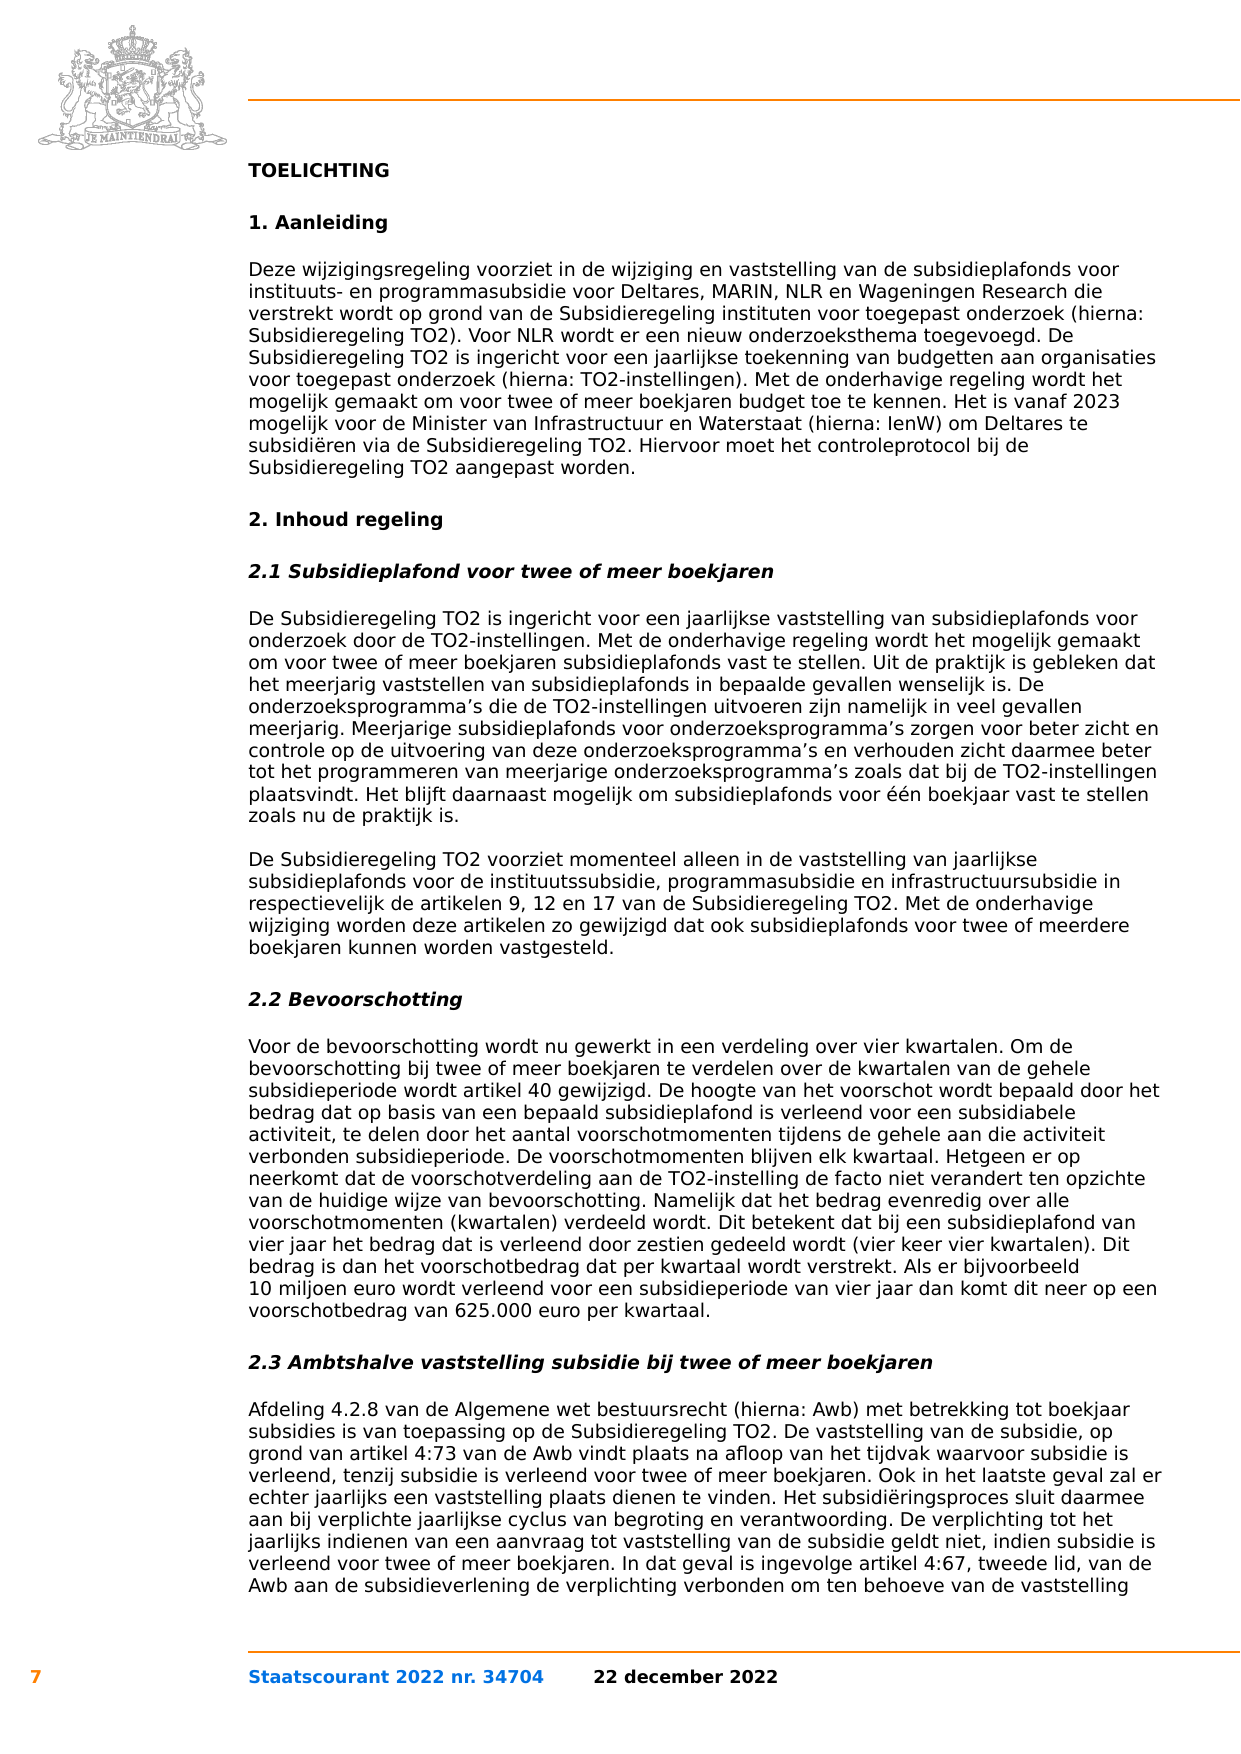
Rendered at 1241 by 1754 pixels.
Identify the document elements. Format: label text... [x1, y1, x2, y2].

subtitle 2.3 Ambtshalve vaststelling subsidie bij twee of meer boekjaren [248, 1352, 1163, 1374]
subtitle 2.1 Subsidieplafond voor twee of meer boekjaren [248, 561, 1163, 583]
subtitle TOELICHTING [248, 160, 1163, 182]
text De Subsidieregeling TO2 is ingericht voor een jaarlijkse vaststelling van subsidieplafonds voor onderzoek door de TO2-instellingen. Met de onderhavige regeling wordt het mogelijk gemaakt om voor twee of meer boekjaren subsidieplafonds vast te stellen. Uit de praktijk is gebleken dat het meerjarig vaststellen van subsidieplafonds in bepaalde gevallen wenselijk is. De onderzoeksprogramma’s die de TO2-instellingen uitvoeren zijn namelijk in veel gevallen meerjarig. Meerjarige subsidieplafonds voor onderzoeksprogramma’s zorgen voor beter zicht en controle op de uitvoering van deze onderzoeksprogramma’s en verhouden zicht daarmee beter tot het programmeren van meerjarige onderzoeksprogramma’s zoals dat bij de TO2-instellingen plaatsvindt. Het blijft daarnaast mogelijk om subsidieplafonds voor één boekjaar vast te stellen zoals nu de praktijk is. [248, 608, 1163, 827]
subtitle 1. Aanleiding [248, 212, 1163, 234]
text Afdeling 4.2.8 van de Algemene wet bestuursrecht (hierna: Awb) met betrekking tot boekjaar subsidies is van toepassing op de Subsidieregeling TO2. De vaststelling van de subsidie, op grond van artikel 4:73 van de Awb vindt plaats na afloop van het tijdvak waarvoor subsidie is verleend, tenzij subsidie is verleend voor twee of meer boekjaren. Ook in het laatste geval zal er echter jaarlijks een vaststelling plaats dienen te vinden. Het subsidiëringsproces sluit daarmee aan bij verplichte jaarlijkse cyclus van begroting en verantwoording. De verplichting tot het jaarlijks indienen van een aanvraag tot vaststelling van de subsidie geldt niet, indien subsidie is verleend voor twee of meer boekjaren. In dat geval is ingevolge artikel 4:67, tweede lid, van de Awb aan de subsidieverlening de verplichting verbonden om ten behoeve van de vaststelling [248, 1399, 1163, 1597]
subtitle 2. Inhoud regeling [248, 509, 1163, 531]
subtitle 2.2 Bevoorschotting [248, 989, 1163, 1011]
text De Subsidieregeling TO2 voorziet momenteel alleen in de vaststelling van jaarlijkse subsidieplafonds voor de instituutssubsidie, programmasubsidie en infrastructuursubsidie in respectievelijk de artikelen 9, 12 en 17 van de Subsidieregeling TO2. Met de onderhavige wijziging worden deze artikelen zo gewijzigd dat ook subsidieplafonds voor twee of meerdere boekjaren kunnen worden vastgesteld. [248, 849, 1163, 959]
text Voor de bevoorschotting wordt nu gewerkt in een verdeling over vier kwartalen. Om de bevoorschotting bij twee of meer boekjaren te verdelen over de kwartalen van de gehele subsidieperiode wordt artikel 40 gewijzigd. De hoogte van het voorschot wordt bepaald door het bedrag dat op basis van een bepaald subsidieplafond is verleend voor een subsidiabele activiteit, te delen door het aantal voorschotmomenten tijdens de gehele aan die activiteit verbonden subsidieperiode. De voorschotmomenten blijven elk kwartaal. Hetgeen er op neerkomt dat de voorschotverdeling aan de TO2-instelling de facto niet verandert ten opzichte van de huidige wijze van bevoorschotting. Namelijk dat het bedrag evenredig over alle voorschotmomenten (kwartalen) verdeeld wordt. Dit betekent dat bij een subsidieplafond van vier jaar het bedrag dat is verleend door zestien gedeeld wordt (vier keer vier kwartalen). Dit bedrag is dan het voorschotbedrag dat per kwartaal wordt verstrekt. Als er bijvoorbeeld 10 miljoen euro wordt verleend voor een subsidieperiode van vier jaar dan komt dit neer op een voorschotbedrag van 625.000 euro per kwartaal. [248, 1036, 1163, 1322]
text Deze wijzigingsregeling voorziet in de wijziging en vaststelling van de subsidieplafonds voor instituuts- en programmasubsidie voor Deltares, MARIN, NLR en Wageningen Research die verstrekt wordt op grond van de Subsidieregeling instituten voor toegepast onderzoek (hierna: Subsidieregeling TO2). Voor NLR wordt er een nieuw onderzoeksthema toegevoegd. De Subsidieregeling TO2 is ingericht voor een jaarlijkse toekenning van budgetten aan organisaties voor toegepast onderzoek (hierna: TO2-instellingen). Met de onderhavige regeling wordt het mogelijk gemaakt om voor twee of meer boekjaren budget toe te kennen. Het is vanaf 2023 mogelijk voor de Minister van Infrastructuur en Waterstaat (hierna: IenW) om Deltares te subsidiëren via de Subsidieregeling TO2. Hiervoor moet het controleprotocol bij de Subsidieregeling TO2 aangepast worden. [248, 259, 1163, 479]
picture [38, 25, 227, 150]
